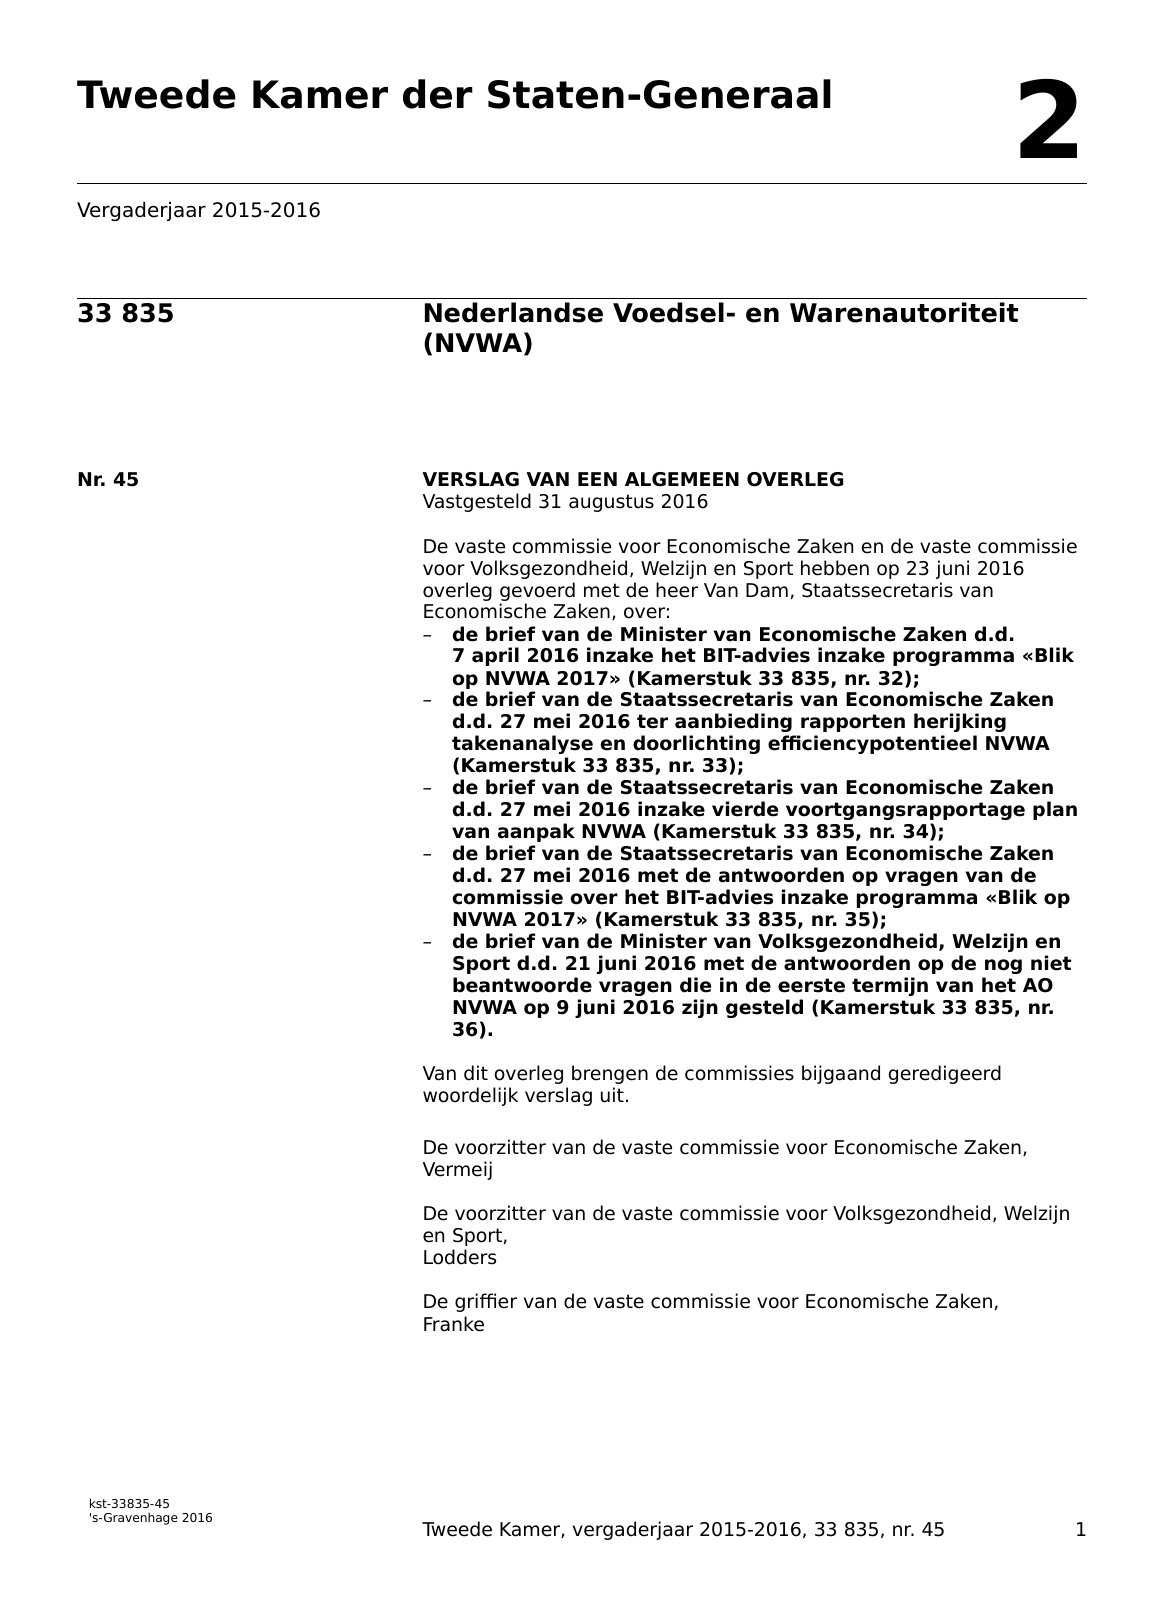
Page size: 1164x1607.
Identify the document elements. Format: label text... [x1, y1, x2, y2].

text 's-Gravenhage 2016 [88, 1511, 323, 1525]
text De voorzitter van de vaste commissie voor Economische Zaken, Vermeij [422, 1137, 1087, 1181]
text – de brief van de Staatssecretaris van Economische Zaken d.d. 27 mei 2016 inzake vierde voortgangsrapportage plan van aanpak NVWA (Kamerstuk 33 835, nr. 34); [422, 777, 1087, 843]
text De voorzitter van de vaste commissie voor Volksgezondheid, Welzijn en Sport, Lodders [422, 1203, 1087, 1269]
text De griffier van de vaste commissie voor Economische Zaken, Franke [422, 1291, 1087, 1335]
text – de brief van de Minister van Volksgezondheid, Welzijn en Sport d.d. 21 juni 2016 met de antwoorden op de nog niet beantwoorde vragen die in de eerste termijn van het AO NVWA op 9 juni 2016 zijn gesteld (Kamerstuk 33 835, nr. 36). [422, 931, 1087, 1041]
text – de brief van de Staatssecretaris van Economische Zaken d.d. 27 mei 2016 ter aanbieding rapporten herijking takenanalyse en doorlichting efficiencypotentieel NVWA (Kamerstuk 33 835, nr. 33); [422, 689, 1087, 777]
subtitle Nr. 45 VERSLAG VAN EEN ALGEMEEN OVERLEG [77, 469, 1087, 491]
table_header 2 [886, 59, 1087, 183]
text – de brief van de Minister van Economische Zaken d.d. 7 april 2016 inzake het BIT-advies inzake programma «Blik op NVWA 2017» (Kamerstuk 33 835, nr. 32); [422, 623, 1087, 689]
text Vastgesteld 31 augustus 2016 [422, 491, 1087, 513]
text kst-33835-45 [88, 1497, 323, 1511]
table_header Tweede Kamer der Staten-Generaal [77, 59, 886, 183]
subtitle 33 835 Nederlandse Voedsel- en Warenautoriteit (NVWA) [77, 299, 1087, 358]
text – de brief van de Staatssecretaris van Economische Zaken d.d. 27 mei 2016 met de antwoorden op vragen van de commissie over het BIT-advies inzake programma «Blik op NVWA 2017» (Kamerstuk 33 835, nr. 35); [422, 843, 1087, 931]
text Van dit overleg brengen de commissies bijgaand geredigeerd woordelijk verslag uit. [422, 1063, 1087, 1107]
text De vaste commissie voor Economische Zaken en de vaste commissie voor Volksgezondheid, Welzijn en Sport hebben op 23 juni 2016 overleg gevoerd met de heer Van Dam, Staatssecretaris van Economische Zaken, over: [422, 536, 1087, 623]
table_cell Vergaderjaar 2015-2016 [77, 184, 1087, 298]
